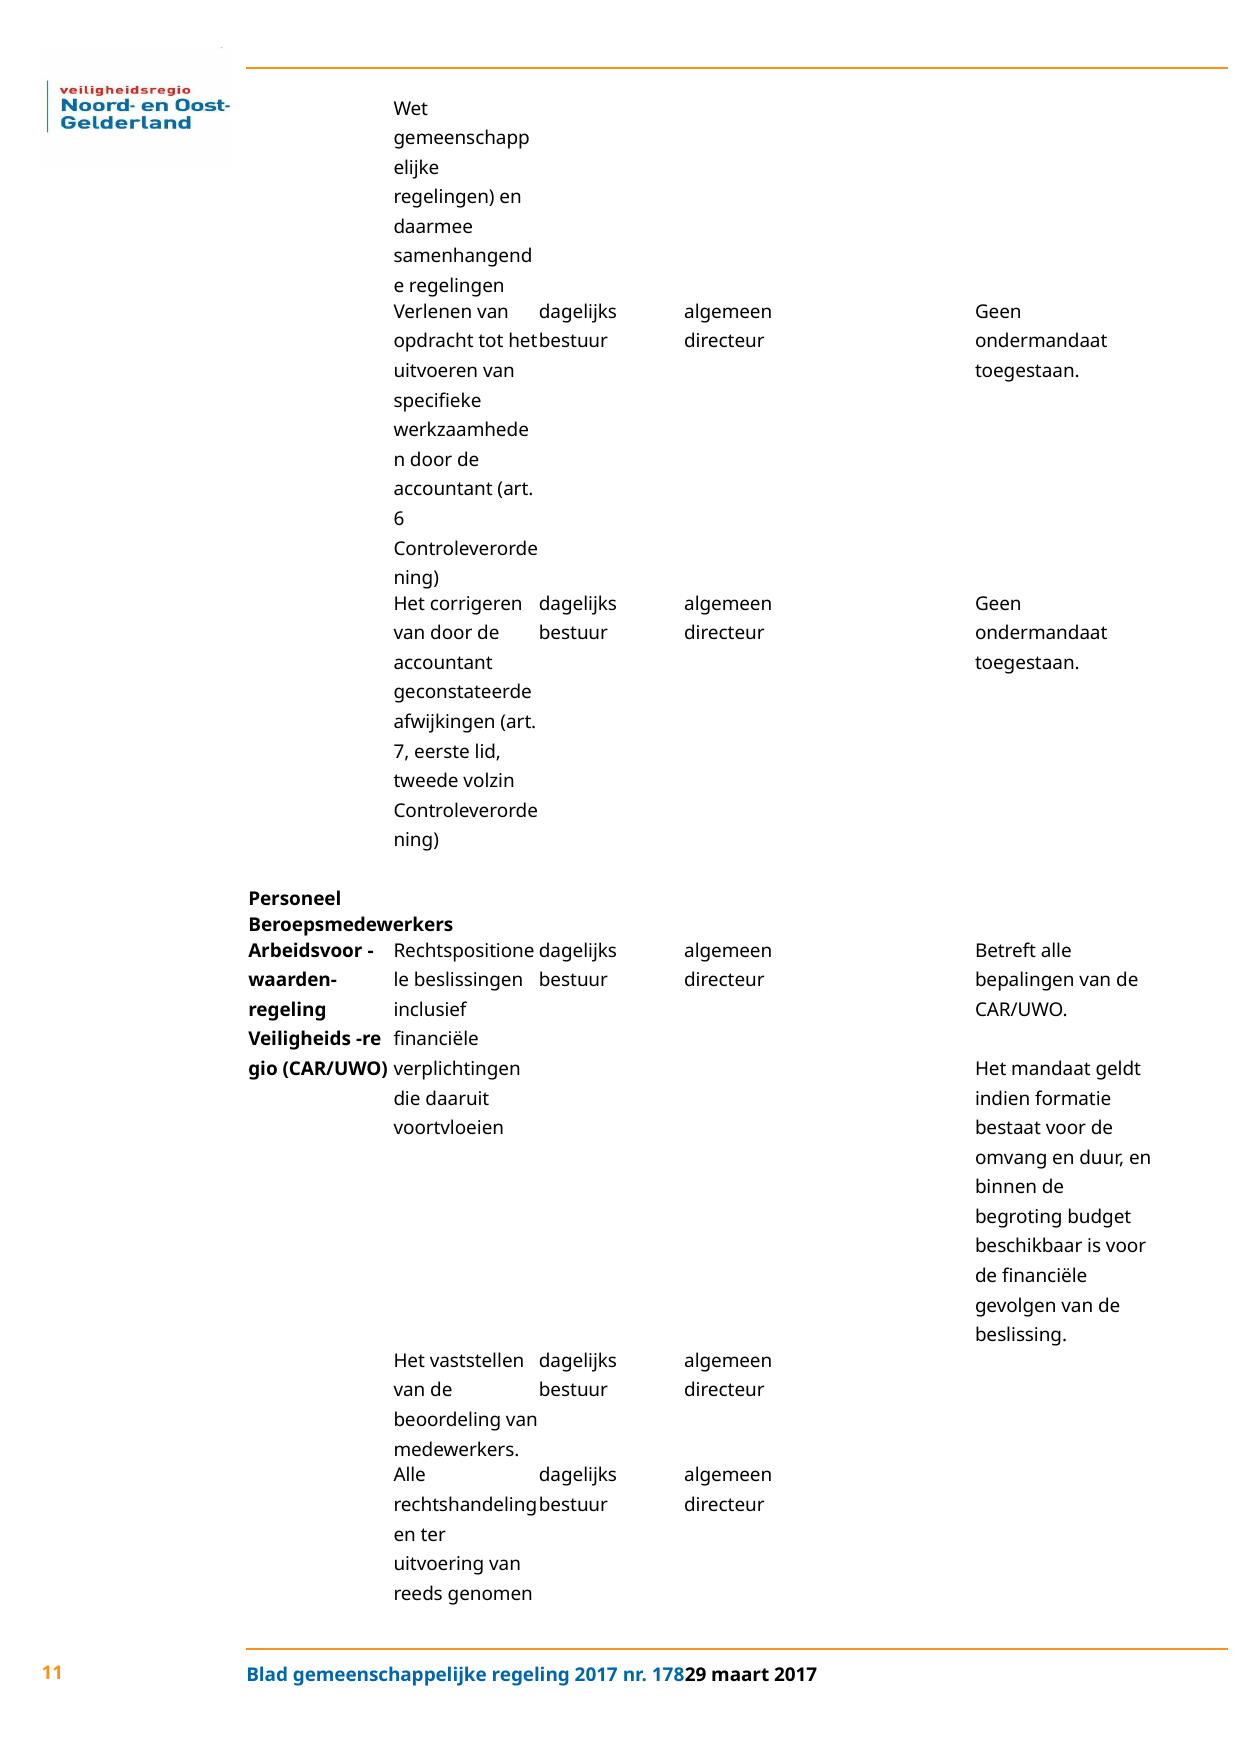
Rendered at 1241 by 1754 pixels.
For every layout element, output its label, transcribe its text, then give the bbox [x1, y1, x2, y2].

table_cell [248, 590, 393, 852]
table_cell [829, 590, 975, 852]
table_cell Geen ondermandaat toegestaan. [975, 298, 1152, 590]
table_cell [248, 1347, 393, 1462]
table_cell Beroepsmedewerkers [248, 911, 539, 937]
table_cell Betreft alle bepalingen van de CAR/UWO. Het mandaat geldt indien formatie bestaat voor de omvang en duur, en binnen de begroting budget beschikbaar is voor de financiële gevolgen van de beslissing. [975, 937, 1152, 1347]
table_cell algemeen directeur [684, 937, 829, 1347]
table_cell [975, 911, 1152, 937]
table_cell [829, 1462, 975, 1606]
table_cell [829, 911, 975, 937]
table_cell Het corrigeren van door de accountant geconstateerde afwijkingen (art. 7, eerste lid, tweede volzin Controleverordening) [393, 590, 539, 852]
table_cell [829, 298, 975, 590]
table_cell [684, 95, 829, 298]
table_cell Verlenen van opdracht tot het uitvoeren van specifieke werkzaamheden door de accountant (art. 6 Controleverordening) [393, 298, 539, 590]
table_cell algemeen directeur [684, 298, 829, 590]
table_cell Het vaststellen van de beoordeling van medewerkers. [393, 1347, 539, 1462]
table_cell [248, 298, 393, 590]
table_cell [975, 1462, 1152, 1606]
table_cell algemeen directeur [684, 590, 829, 852]
table_cell [248, 95, 393, 298]
table_cell dagelijks bestuur [539, 1347, 684, 1462]
table_cell [539, 911, 684, 937]
table_cell [829, 1347, 975, 1462]
table_cell [829, 95, 975, 298]
table_cell Geen ondermandaat toegestaan. [975, 590, 1152, 852]
table_cell [684, 911, 829, 937]
table_cell [539, 95, 684, 298]
table_cell dagelijks bestuur [539, 590, 684, 852]
table_cell algemeen directeur [684, 1347, 829, 1462]
table_cell dagelijks bestuur [539, 1462, 684, 1606]
table_cell [975, 95, 1152, 298]
table_cell Alle rechtshandelingen ter uitvoering van reeds genomen [393, 1462, 539, 1606]
picture [41, 47, 231, 172]
table_cell dagelijks bestuur [539, 937, 684, 1347]
table_header Personeel [248, 885, 1152, 911]
table_cell [829, 937, 975, 1347]
table_cell Rechtspositionele beslissingen inclusief financiële verplichtingen die daaruit voortvloeien [393, 937, 539, 1347]
table_cell [248, 1462, 393, 1606]
table_cell algemeen directeur [684, 1462, 829, 1606]
table_cell [975, 1347, 1152, 1462]
table_cell Arbeidsvoor -waarden-regeling Veiligheids -re gio (CAR/UWO) [248, 937, 393, 1347]
table_cell Wet gemeenschappelijke regelingen) en daarmee samenhangende regelingen [393, 95, 539, 298]
table_cell dagelijks bestuur [539, 298, 684, 590]
